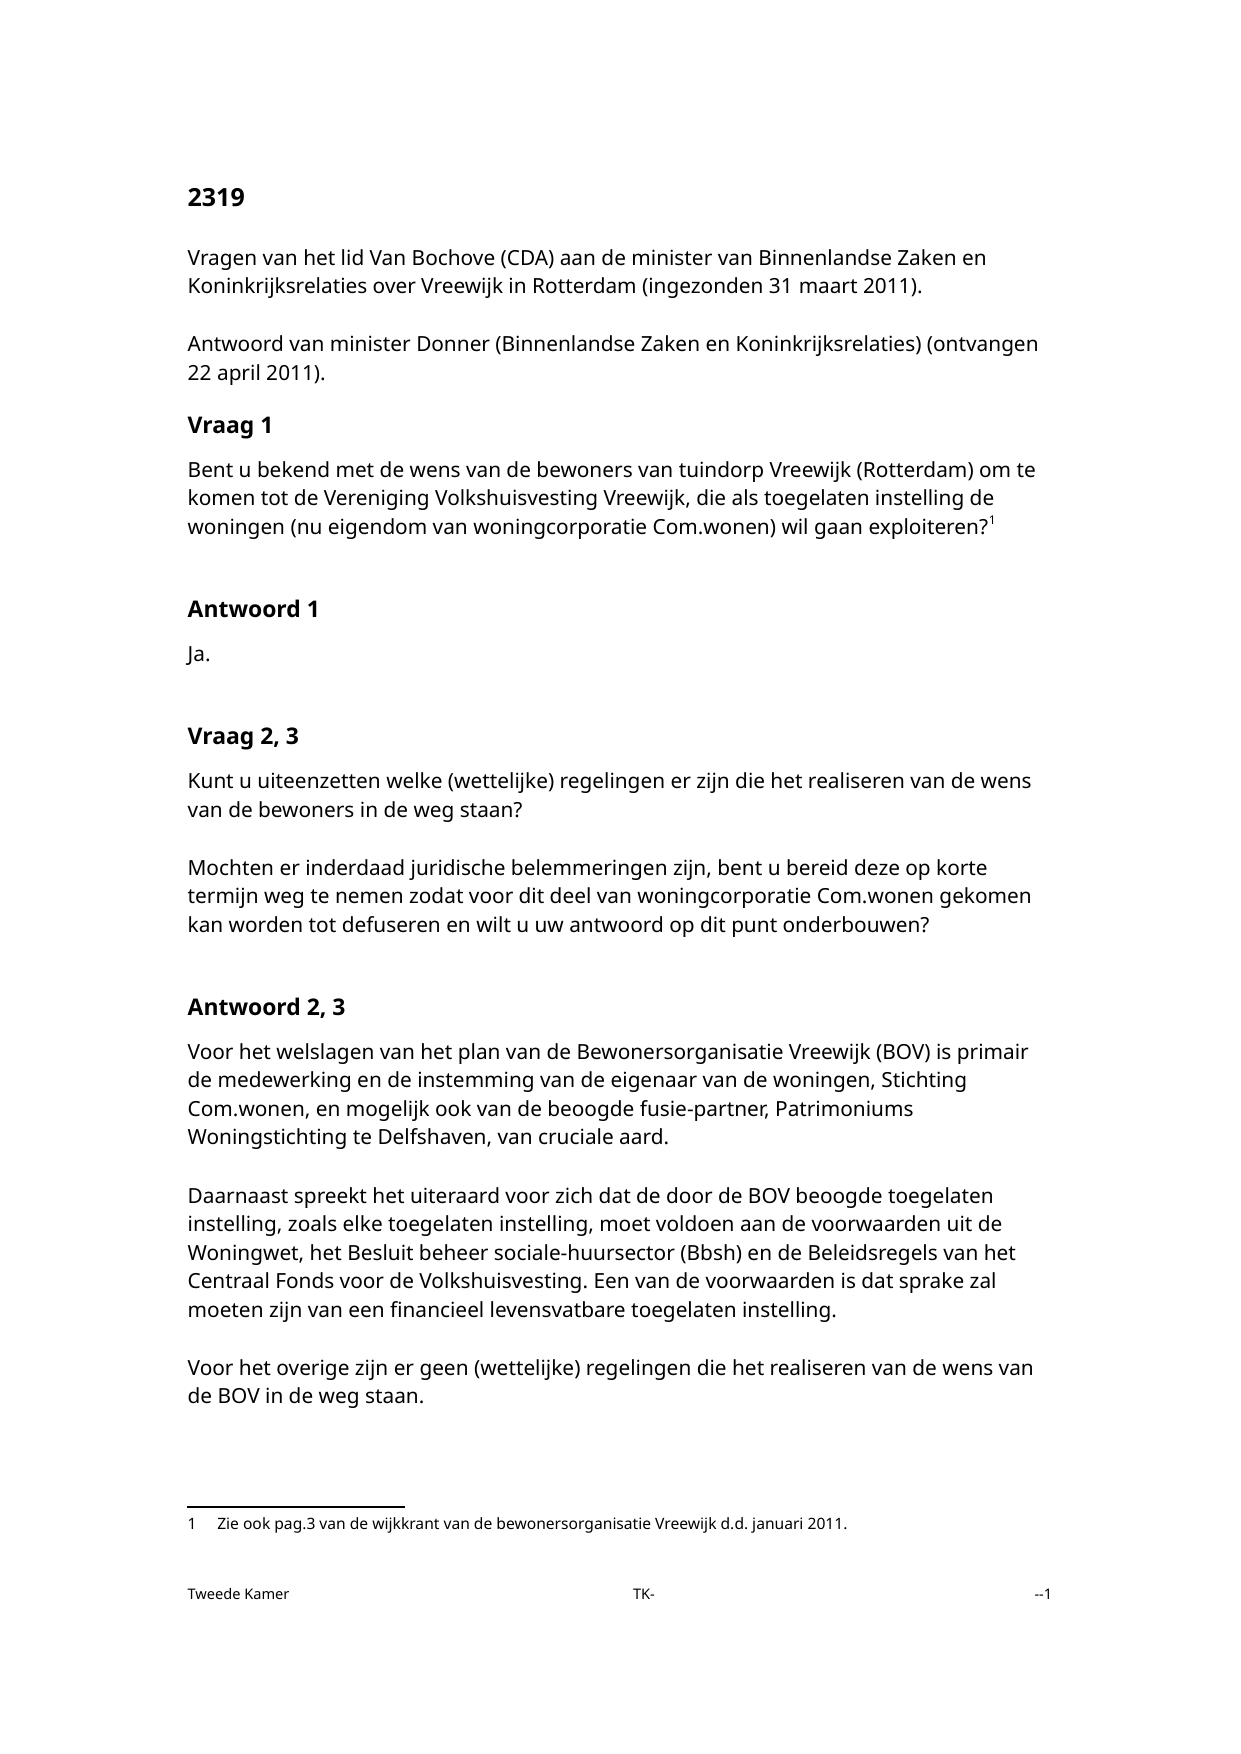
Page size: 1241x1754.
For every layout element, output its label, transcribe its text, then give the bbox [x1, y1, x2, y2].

text 2319 [187, 179, 1053, 213]
text Kunt u uiteenzetten welke (wettelijke) regelingen er zijn die het realiseren van de wens van de bewoners in de weg staan? [187, 766, 1053, 823]
text Mochten er inderdaad juridische belemmeringen zijn, bent u bereid deze op korte termijn weg te nemen zodat voor dit deel van woningcorporatie Com.wonen gekomen kan worden tot defuseren en wilt u uw antwoord op dit punt onderbouwen? [187, 853, 1053, 938]
subtitle Vraag 1 [187, 409, 1053, 440]
text Zie ook pag.3 van de wijkkrant van de bewonersorganisatie Vreewijk d.d. januari 2011. [187, 1506, 1053, 1534]
text Ja. [187, 639, 1053, 667]
subtitle Vraag 2, 3 [187, 720, 1053, 751]
text Voor het overige zijn er geen (wettelijke) regelingen die het realiseren van de wens van de BOV in de weg staan. [187, 1353, 1053, 1410]
text Vragen van het lid Van Bochove (CDA) aan de minister van Binnenlandse Zaken en Koninkrijksrelaties over Vreewijk in Rotterdam (ingezonden 31 maart 2011). [187, 243, 1053, 300]
text Voor het welslagen van het plan van de Bewonersorganisatie Vreewijk (BOV) is primair de medewerking en de instemming van de eigenaar van de woningen, Stichting Com.wonen, en mogelijk ook van de beoogde fusie-partner, Patrimoniums Woningstichting te Delfshaven, van cruciale aard. [187, 1037, 1053, 1151]
text Antwoord van minister Donner (Binnenlandse Zaken en Koninkrijksrelaties) (ontvangen 22 april 2011). [187, 329, 1053, 386]
text Daarnaast spreekt het uiteraard voor zich dat de door de BOV beoogde toegelaten instelling, zoals elke toegelaten instelling, moet voldoen aan de voorwaarden uit de Woningwet, het Besluit beheer sociale-huursector (Bbsh) en de Beleidsregels van het Centraal Fonds voor de Volkshuisvesting. Een van de voorwaarden is dat sprake zal moeten zijn van een financieel levensvatbare toegelaten instelling. [187, 1181, 1053, 1323]
subtitle Antwoord 1 [187, 593, 1053, 624]
text Bent u bekend met de wens van de bewoners van tuindorp Vreewijk (Rotterdam) om te komen tot de Vereniging Volkshuisvesting Vreewijk, die als toegelaten instelling de woningen (nu eigendom van woningcorporatie Com.wonen) wil gaan exploiteren? [187, 455, 1053, 540]
subtitle Antwoord 2, 3 [187, 991, 1053, 1022]
